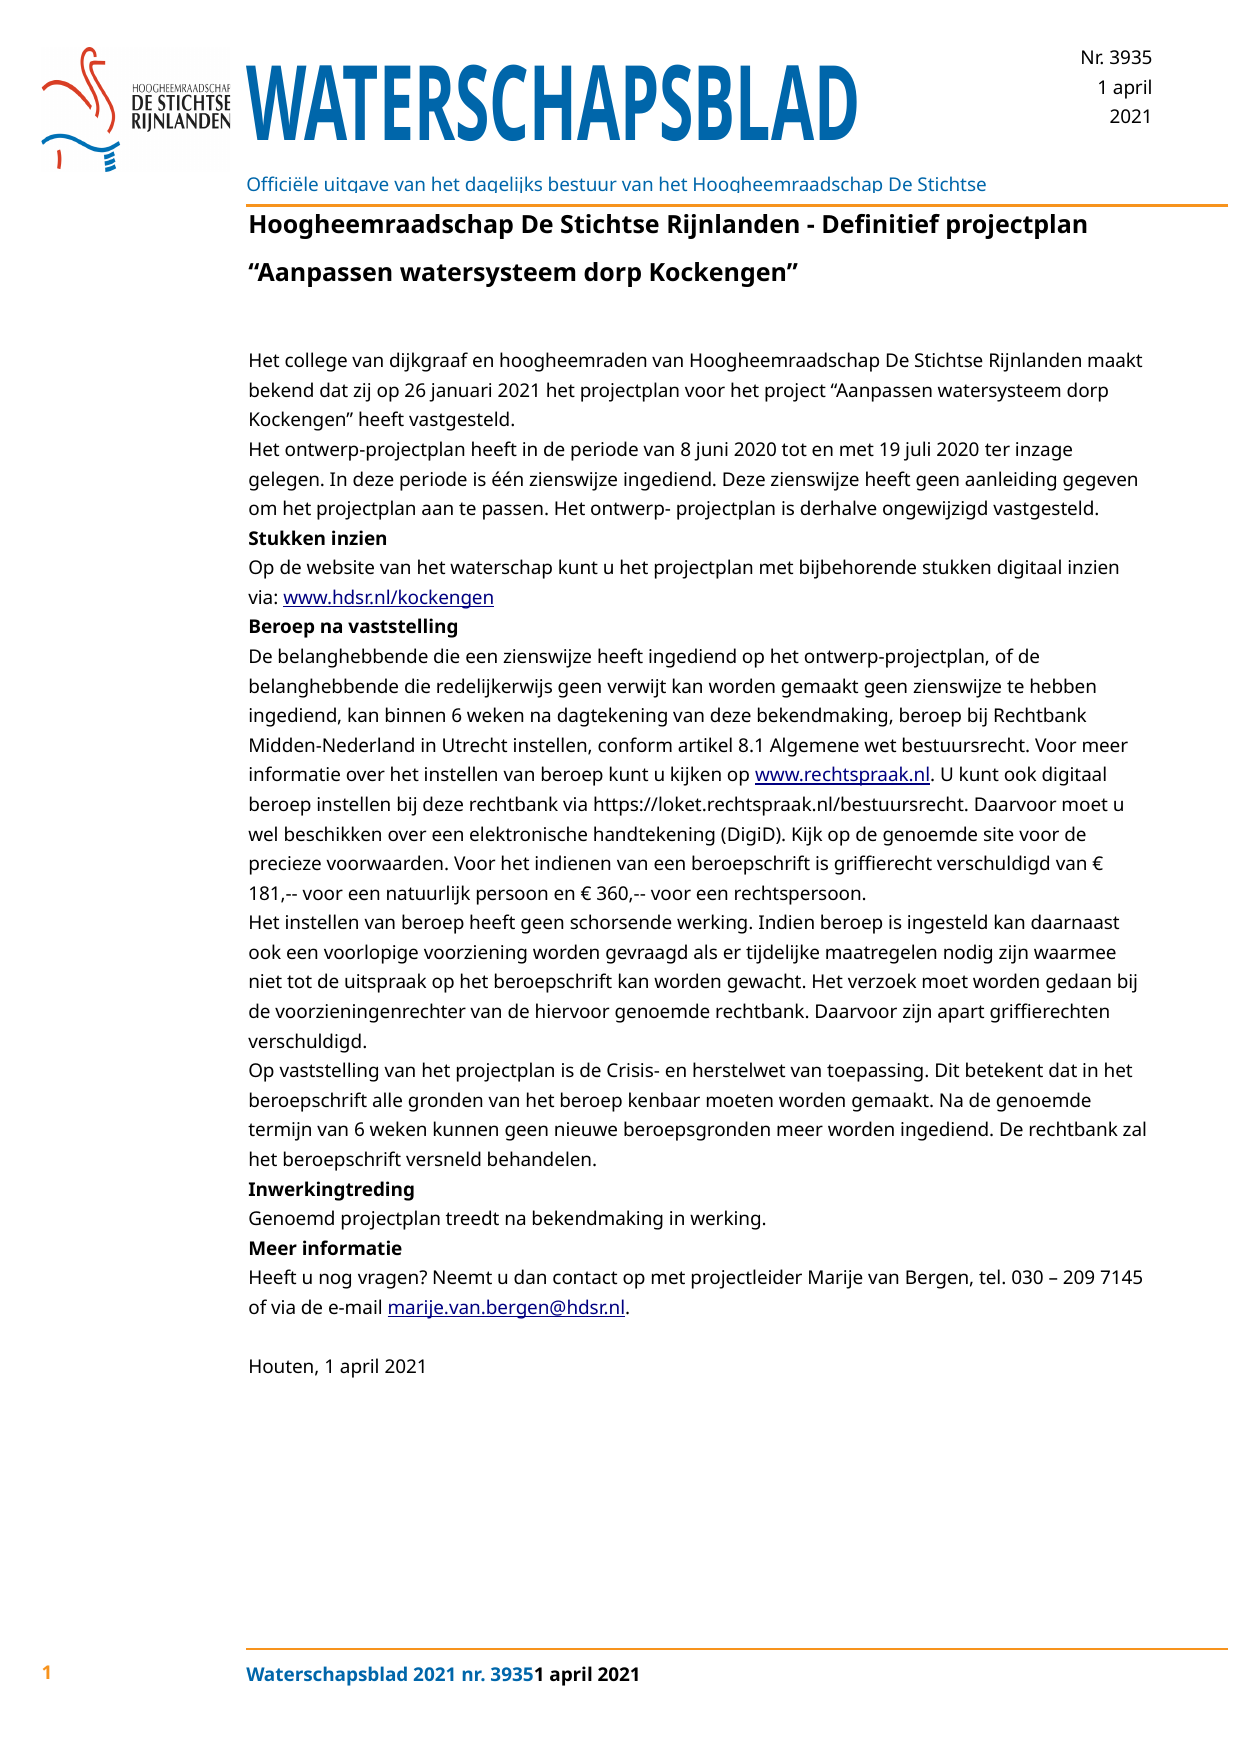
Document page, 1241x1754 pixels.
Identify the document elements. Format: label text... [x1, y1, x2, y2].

text Hoogheemraadschap De Stichtse Rijnlanden - Definitief projectplan “Aanpassen watersysteem dorp Kockengen” [248, 207, 1152, 288]
text Het college van dijkgraaf en hoogheemraden van Hoogheemraadschap De Stichtse Rijnlanden maakt bekend dat zij op 26 januari 2021 het projectplan voor het project “Aanpassen watersysteem dorp Kockengen” heeft vastgesteld. [248, 347, 1152, 432]
picture [41, 47, 231, 172]
text Het ontwerp-projectplan heeft in de periode van 8 juni 2020 tot en met 19 juli 2020 ter inzage gelegen. In deze periode is één zienswijze ingediend. Deze zienswijze heeft geen aanleiding gegeven om het projectplan aan te passen. Het ontwerp- projectplan is derhalve ongewijzigd vastgesteld. [248, 436, 1152, 521]
text Op vaststelling van het projectplan is de Crisis- en herstelwet van toepassing. Dit betekent dat in het beroepschrift alle gronden van het beroep kenbaar moeten worden gemaakt. Na de genoemde termijn van 6 weken kunnen geen nieuwe beroepsgronden meer worden ingediend. De rechtbank zal het beroepschrift versneld behandelen. [248, 1057, 1152, 1172]
text Meer informatie [248, 1235, 1152, 1261]
text De belanghebbende die een zienswijze heeft ingediend op het ontwerp-projectplan, of de belanghebbende die redelijkerwijs geen verwijt kan worden gemaakt geen zienswijze te hebben ingediend, kan binnen 6 weken na dagtekening van deze bekendmaking, beroep bij Rechtbank Midden-Nederland in Utrecht instellen, conform artikel 8.1 Algemene wet bestuursrecht. Voor meer informatie over het instellen van beroep kunt u kijken op www.rechtspraak.nl. U kunt ook digitaal beroep instellen bij deze rechtbank via https://loket.rechtspraak.nl/bestuursrecht. Daarvoor moet u wel beschikken over een elektronische handtekening (DigiD). Kijk op de genoemde site voor de precieze voorwaarden. Voor het indienen van een beroepschrift is griffierecht verschuldigd van € 181,-- voor een natuurlijk persoon en € 360,-- voor een rechtspersoon. [248, 643, 1152, 906]
text Beroep na vaststelling [248, 614, 1152, 639]
text ­Houten, 1 april 2021 [248, 1353, 1152, 1379]
text Heeft u nog vragen? Neemt u dan contact op met projectleider Marije van Bergen, tel. 030 – 209 7145 of via de e-mail marije.van.bergen@hdsr.nl. [248, 1264, 1152, 1320]
text ­Stukken inzien [248, 525, 1152, 551]
text Het instellen van beroep heeft geen schorsende werking. Indien beroep is ingesteld kan daarnaast ook een voorlopige voorziening worden gevraagd als er tijdelijke maatregelen nodig zijn waarmee niet tot de uitspraak op het beroepschrift kan worden gewacht. Het verzoek moet worden gedaan bij de voorzieningenrechter van de hiervoor genoemde rechtbank. Daarvoor zijn apart griffierechten verschuldigd. [248, 909, 1152, 1054]
text Genoemd projectplan treedt na bekendmaking in werking. [248, 1205, 1152, 1231]
text Inwerkingtreding [248, 1176, 1152, 1202]
text Op de website van het waterschap kunt u het projectplan met bijbehorende stukken digitaal inzien via: www.hdsr.nl/kockengen [248, 554, 1152, 610]
